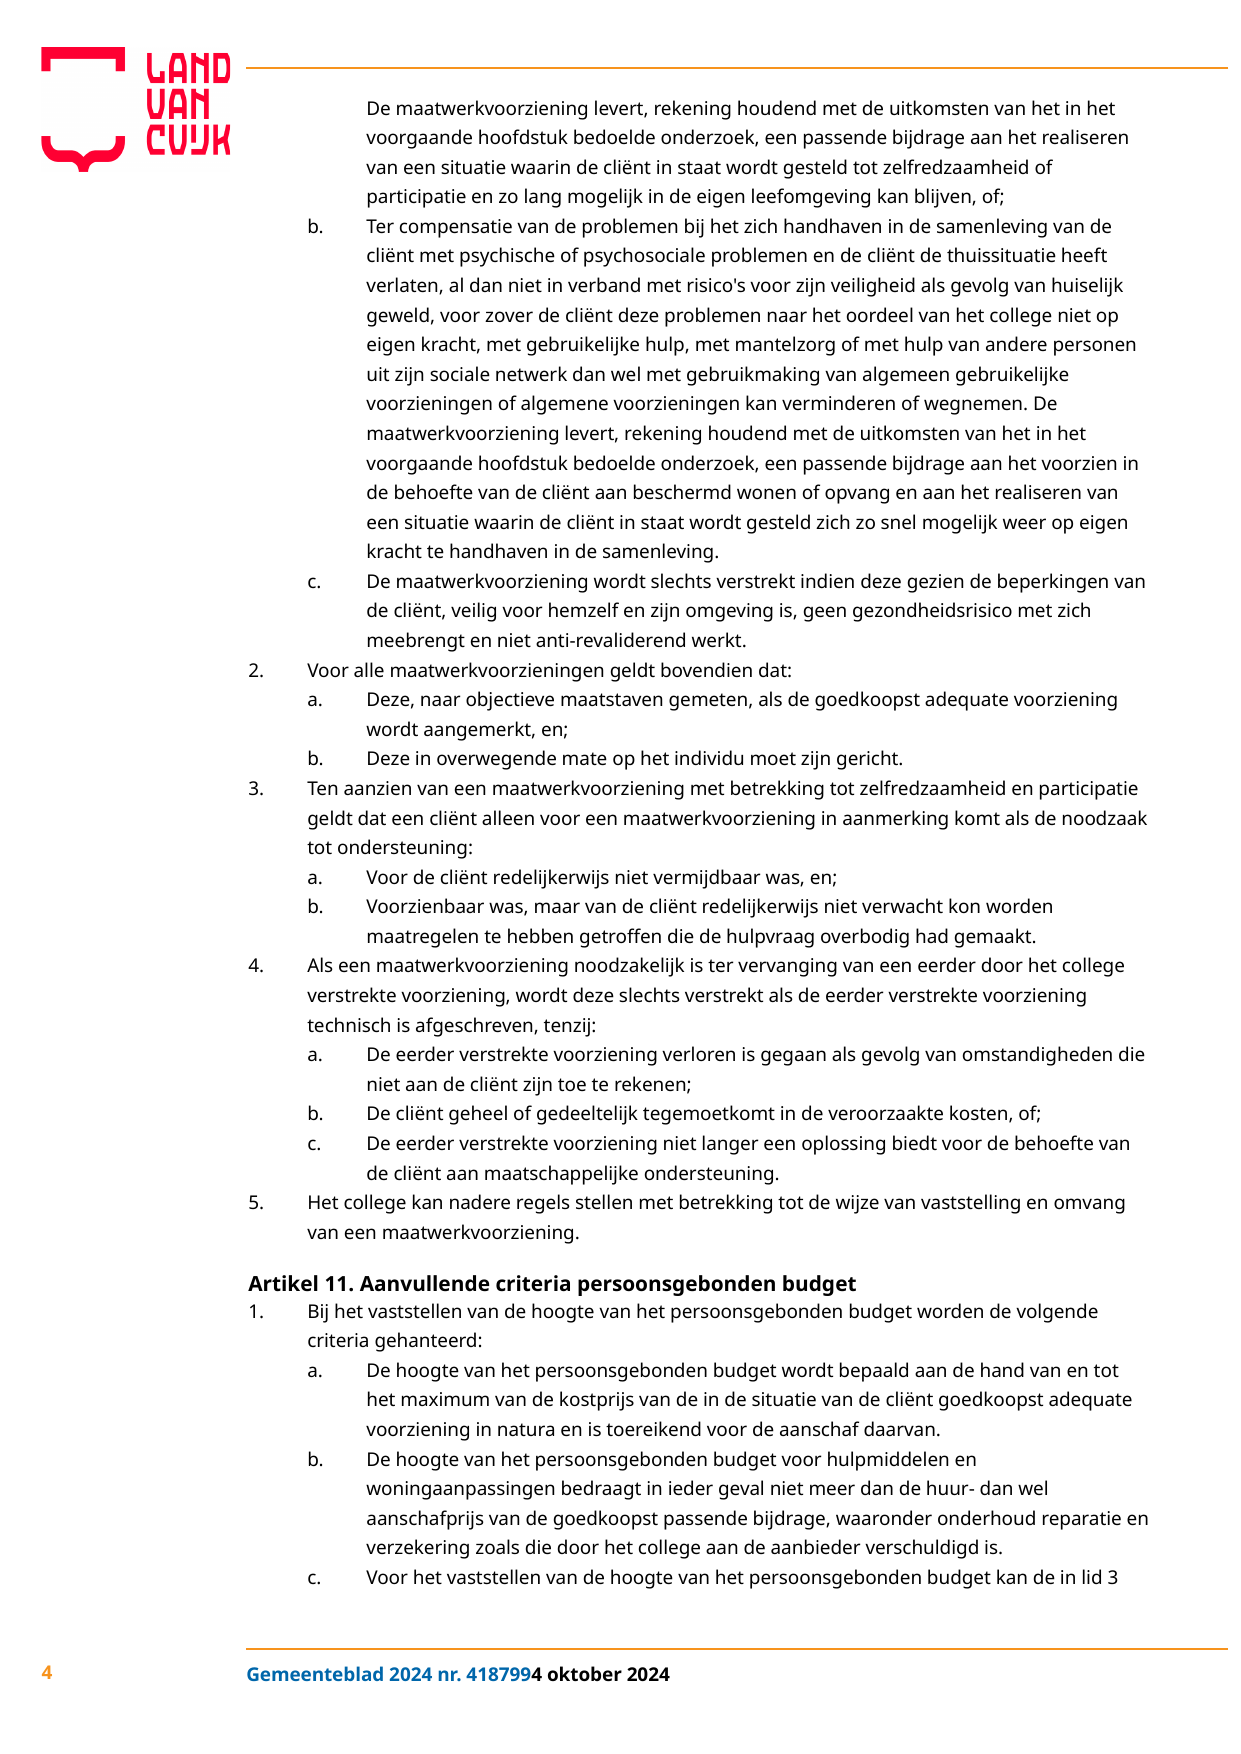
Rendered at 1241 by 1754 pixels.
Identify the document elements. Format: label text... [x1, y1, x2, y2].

list Deze, naar objectieve maatstaven gemeten, als de goedkoopst adequate voorziening wordt aangemerkt, en; [307, 686, 1152, 742]
picture [41, 47, 231, 172]
list De maatwerkvoorziening levert, rekening houdend met de uitkomsten van het in het voorgaande hoofdstuk bedoelde onderzoek, een passende bijdrage aan het realiseren van een situatie waarin de cliënt in staat wordt gesteld tot zelfredzaamheid of participatie en zo lang mogelijk in de eigen leefomgeving kan blijven, of; [307, 95, 1152, 209]
list De eerder verstrekte voorziening niet langer een oplossing biedt voor de behoefte van de cliënt aan maatschappelijke ondersteuning. [307, 1130, 1152, 1186]
list Als een maatwerkvoorziening noodzakelijk is ter vervanging van een eerder door het college verstrekte voorziening, wordt deze slechts verstrekt als de eerder verstrekte voorziening technisch is afgeschreven, tenzij: [248, 953, 1152, 1038]
list Het college kan nadere regels stellen met betrekking tot de wijze van vaststelling en omvang van een maatwerkvoorziening. [248, 1189, 1152, 1245]
list De hoogte van het persoonsgebonden budget wordt bepaald aan de hand van en tot het maximum van de kostprijs van de in de situatie van de cliënt goedkoopst adequate voorziening in natura en is toereikend voor de aanschaf daarvan. [307, 1357, 1152, 1442]
list De hoogte van het persoonsgebonden budget voor hulpmiddelen en woningaanpassingen bedraagt in ieder geval niet meer dan de huur- dan wel aanschafprijs van de goedkoopst passende bijdrage, waaronder onderhoud reparatie en verzekering zoals die door het college aan de aanbieder verschuldigd is. [307, 1446, 1152, 1560]
text Artikel 11. Aanvullende criteria persoonsgebonden budget [248, 1269, 1152, 1298]
list Voor het vaststellen van de hoogte van het persoonsgebonden budget kan de in lid 3 [307, 1564, 1152, 1590]
list Voor de cliënt redelijkerwijs niet vermijdbaar was, en; [307, 864, 1152, 890]
list Bij het vaststellen van de hoogte van het persoonsgebonden budget worden de volgende criteria gehanteerd: [248, 1298, 1152, 1353]
list Voorzienbaar was, maar van de cliënt redelijkerwijs niet verwacht kon worden maatregelen te hebben getroffen die de hulpvraag overbodig had gemaakt. [307, 893, 1152, 949]
list Deze in overwegende mate op het individu moet zijn gericht. [307, 746, 1152, 771]
list Ter compensatie van de problemen bij het zich handhaven in de samenleving van de cliënt met psychische of psychosociale problemen en de cliënt de thuissituatie heeft verlaten, al dan niet in verband met risico's voor zijn veiligheid als gevolg van huiselijk geweld, voor zover de cliënt deze problemen naar het oordeel van het college niet op eigen kracht, met gebruikelijke hulp, met mantelzorg of met hulp van andere personen uit zijn sociale netwerk dan wel met gebruikmaking van algemeen gebruikelijke voorzieningen of algemene voorzieningen kan verminderen of wegnemen. De maatwerkvoorziening levert, rekening houdend met de uitkomsten van het in het voorgaande hoofdstuk bedoelde onderzoek, een passende bijdrage aan het voorzien in de behoefte van de cliënt aan beschermd wonen of opvang en aan het realiseren van een situatie waarin de cliënt in staat wordt gesteld zich zo snel mogelijk weer op eigen kracht te handhaven in de samenleving. [307, 213, 1152, 564]
list Voor alle maatwerkvoorzieningen geldt bovendien dat: [248, 657, 1152, 683]
list Ten aanzien van een maatwerkvoorziening met betrekking tot zelfredzaamheid en participatie geldt dat een cliënt alleen voor een maatwerkvoorziening in aanmerking komt als de noodzaak tot ondersteuning: [248, 775, 1152, 860]
list De maatwerkvoorziening wordt slechts verstrekt indien deze gezien de beperkingen van de cliënt, veilig voor hemzelf en zijn omgeving is, geen gezondheidsrisico met zich meebrengt en niet anti-revaliderend werkt. [307, 568, 1152, 653]
list De eerder verstrekte voorziening verloren is gegaan als gevolg van omstandigheden die niet aan de cliënt zijn toe te rekenen; [307, 1041, 1152, 1097]
list De cliënt geheel of gedeeltelijk tegemoetkomt in de veroorzaakte kosten, of; [307, 1101, 1152, 1126]
